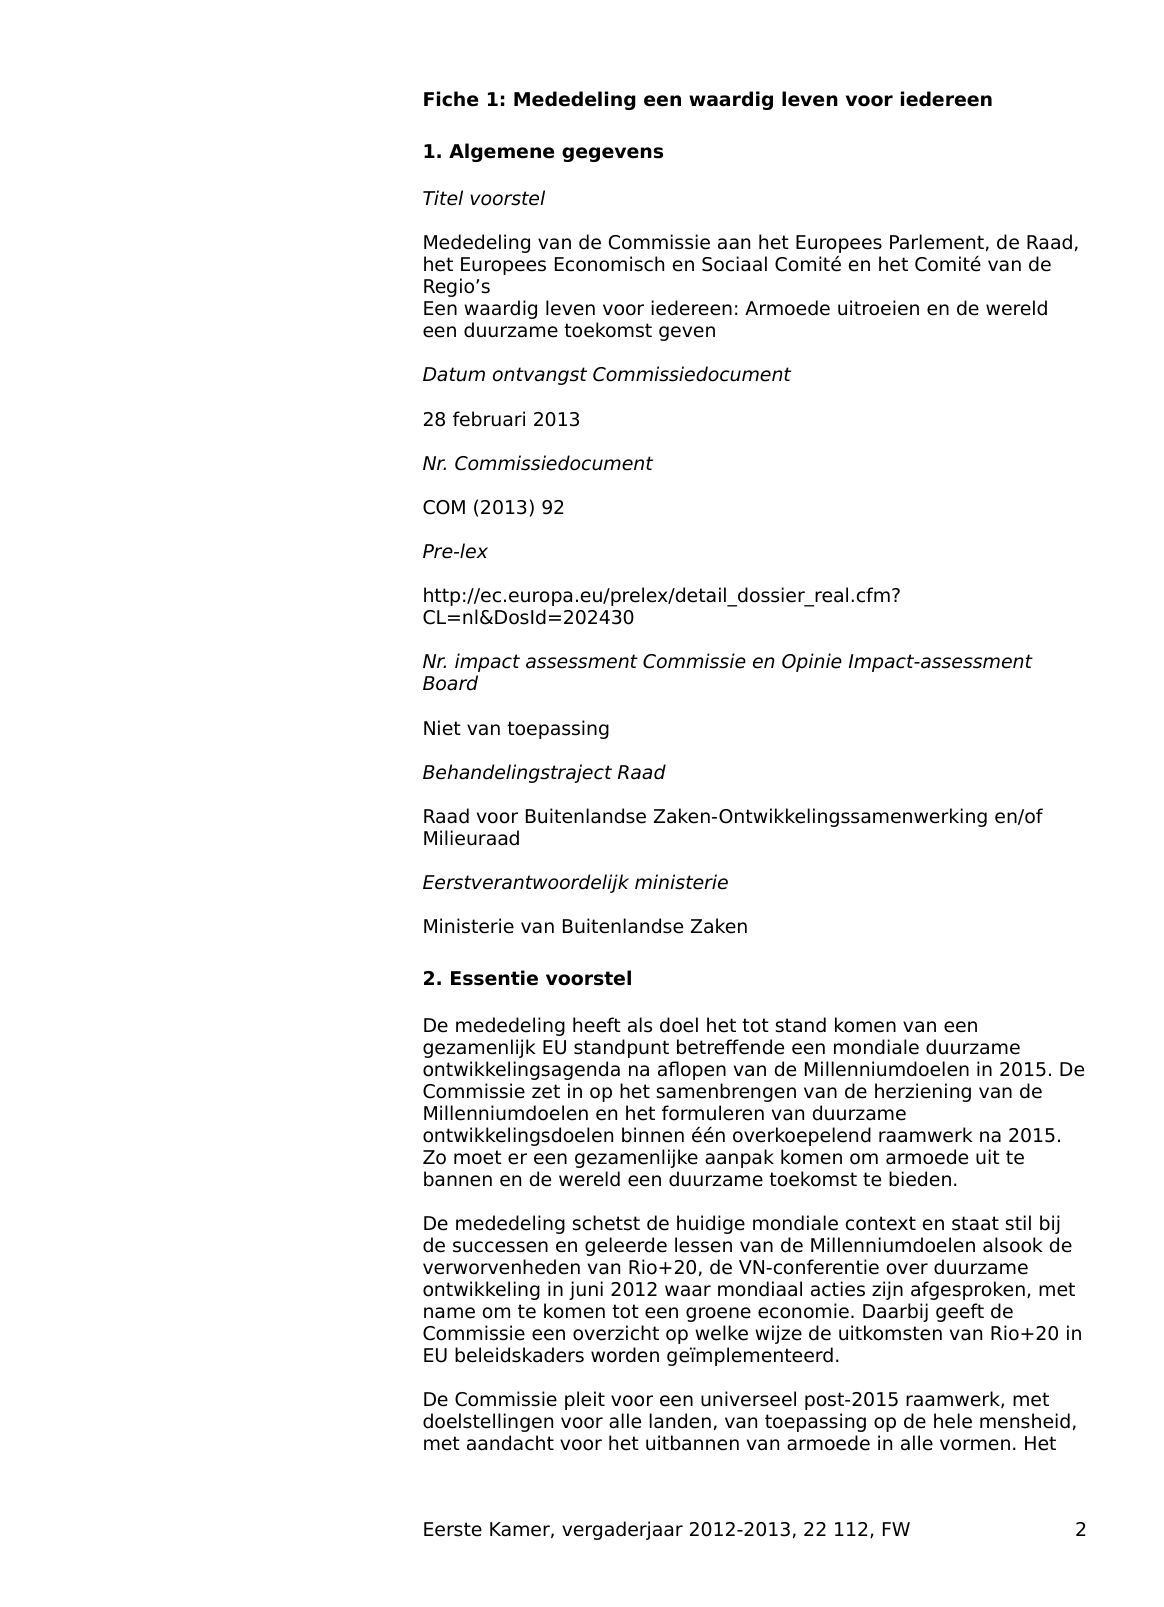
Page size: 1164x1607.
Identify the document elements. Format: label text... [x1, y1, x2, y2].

text Raad voor Buitenlandse Zaken-Ontwikkelingssamenwerking en/of Milieuraad [422, 806, 1087, 850]
subtitle Titel voorstel [422, 188, 1087, 210]
text http://ec.europa.eu/prelex/detail_dossier_real.cfm?CL=nl&DosId=202430 [422, 585, 1087, 629]
text Niet van toepassing [422, 717, 1087, 739]
text 28 februari 2013 [422, 408, 1087, 430]
subtitle Nr. Commissiedocument [422, 453, 1087, 474]
text De mededeling schetst de huidige mondiale context en staat stil bij de successen en geleerde lessen van de Millenniumdoelen alsook de verworvenheden van Rio+20, de VN-conferentie over duurzame ontwikkeling in juni 2012 waar mondiaal acties zijn afgesproken, met name om te komen tot een groene economie. Daarbij geeft de Commissie een overzicht op welke wijze de uitkomsten van Rio+20 in EU beleidskaders worden geïmplementeerd. [422, 1213, 1087, 1367]
text Een waardig leven voor iedereen: Armoede uitroeien en de wereld een duurzame toekomst geven [422, 298, 1087, 342]
subtitle 1. Algemene gegevens [422, 141, 1087, 163]
text COM (2013) 92 [422, 497, 1087, 519]
text Ministerie van Buitenlandse Zaken [422, 916, 1087, 938]
subtitle Nr. impact assessment Commissie en Opinie Impact-assessment Board [422, 651, 1087, 695]
subtitle 2. Essentie voorstel [422, 968, 1087, 990]
text De mededeling heeft als doel het tot stand komen van een gezamenlijk EU standpunt betreffende een mondiale duurzame ontwikkelingsagenda na aflopen van de Millenniumdoelen in 2015. De Commissie zet in op het samenbrengen van de herziening van de Millenniumdoelen en het formuleren van duurzame ontwikkelingsdoelen binnen één overkoepelend raamwerk na 2015. Zo moet er een gezamenlijke aanpak komen om armoede uit te bannen en de wereld een duurzame toekomst te bieden. [422, 1015, 1087, 1191]
text De Commissie pleit voor een universeel post-2015 raamwerk, met doelstellingen voor alle landen, van toepassing op de hele mensheid, met aandacht voor het uitbannen van armoede in alle vormen. Het [422, 1389, 1087, 1455]
subtitle Datum ontvangst Commissiedocument [422, 364, 1087, 386]
text Mededeling van de Commissie aan het Europees Parlement, de Raad, het Europees Economisch en Sociaal Comité en het Comité van de Regio’s [422, 232, 1087, 298]
subtitle Fiche 1: Mededeling een waardig leven voor iedereen [422, 89, 1087, 111]
subtitle Pre-lex [422, 541, 1087, 563]
subtitle Eerstverantwoordelijk ministerie [422, 872, 1087, 894]
subtitle Behandelingstraject Raad [422, 762, 1087, 783]
